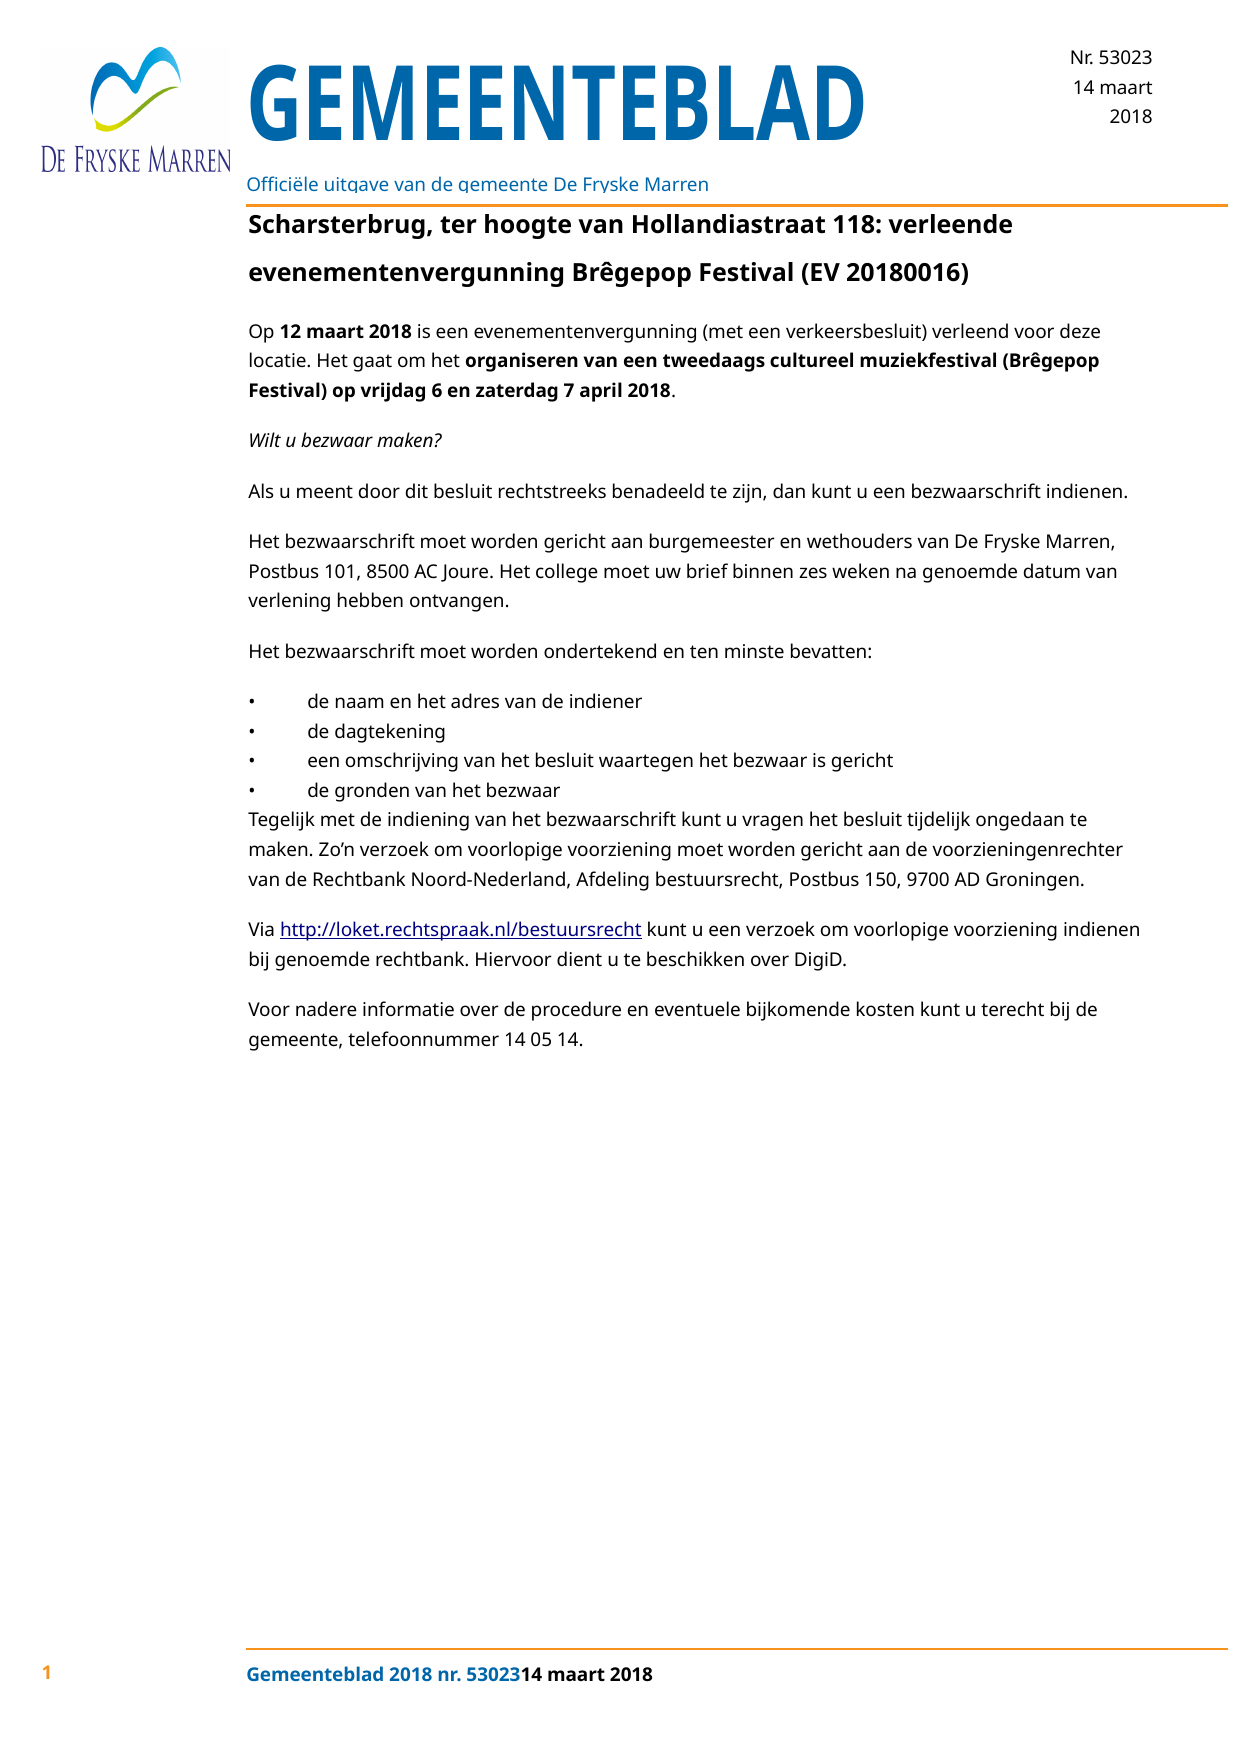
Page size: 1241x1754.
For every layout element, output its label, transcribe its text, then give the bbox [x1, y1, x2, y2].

picture [41, 47, 231, 172]
text Tegelijk met de indiening van het bezwaarschrift kunt u vragen het besluit tijdelijk ongedaan te maken. Zo’n verzoek om voorlopige voorziening moet worden gericht aan de voorzieningenrechter van de Rechtbank Noord-Nederland, Afdeling bestuursrecht, Postbus 150, 9700 AD Groningen. [248, 807, 1152, 892]
list een omschrijving van het besluit waartegen het bezwaar is gericht [248, 747, 1152, 773]
text Via http://loket.rechtspraak.nl/bestuursrecht kunt u een verzoek om voorlopige voorziening indienen bij genoemde rechtbank. Hiervoor dient u te beschikken over DigiD. [248, 916, 1152, 972]
text Het bezwaarschrift moet worden gericht aan burgemeester en wethouders van De Fryske Marren, Postbus 101, 8500 AC Joure. Het college moet uw brief binnen zes weken na genoemde datum van verlening hebben ontvangen. [248, 528, 1152, 613]
text Voor nadere informatie over de procedure en eventuele bijkomende kosten kunt u terecht bij de gemeente, telefoonnummer 14 05 14. [248, 996, 1152, 1052]
list de naam en het adres van de indiener [248, 688, 1152, 714]
text Als u meent door dit besluit rechtstreeks benadeeld te zijn, dan kunt u een bezwaarschrift indienen. [248, 478, 1152, 504]
list de gronden van het bezwaar [248, 777, 1152, 803]
text Op 12 maart 2018 is een evenementenvergunning (met een verkeersbesluit) verleend voor deze locatie. Het gaat om het organiseren van een tweedaags cultureel muziekfestival (Brêgepop Festival) op vrijdag 6 en zaterdag 7 april 2018. [248, 318, 1152, 403]
text Het bezwaarschrift moet worden ondertekend en ten minste bevatten: [248, 638, 1152, 664]
text Wilt u bezwaar maken? [248, 427, 1152, 453]
text Scharsterbrug, ter hoogte van Hollandiastraat 118: verleende evenementenvergunning Brêgepop Festival (EV 20180016) [248, 207, 1152, 288]
list de dagtekening [248, 718, 1152, 744]
